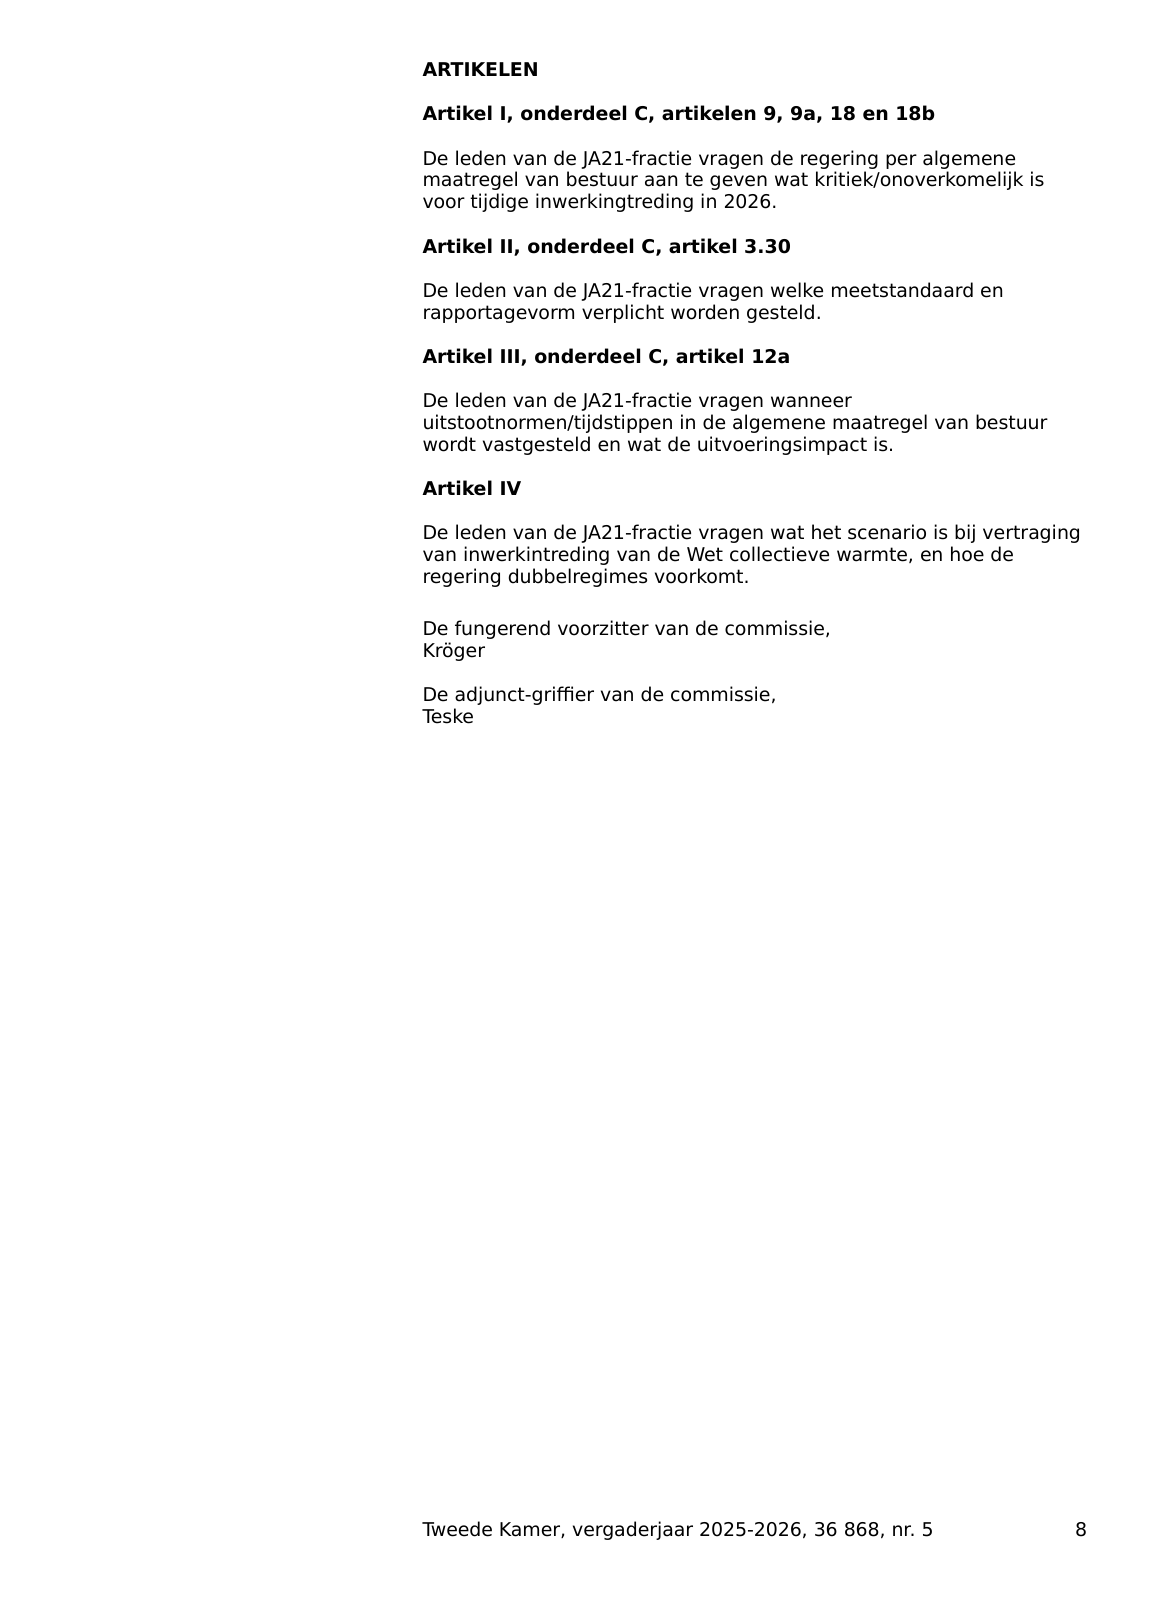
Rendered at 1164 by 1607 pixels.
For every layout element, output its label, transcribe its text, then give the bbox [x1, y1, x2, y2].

subtitle Artikel IV [422, 478, 1087, 500]
text De leden van de JA21-fractie vragen wat het scenario is bij vertraging van inwerkintreding van de Wet collectieve warmte, en hoe de regering dubbelregimes voorkomt. [422, 522, 1087, 588]
text De leden van de JA21-fractie vragen wanneer uitstootnormen/tijdstippen in de algemene maatregel van bestuur wordt vastgesteld en wat de uitvoeringsimpact is. [422, 390, 1087, 456]
text De adjunct-griffier van de commissie, Teske [422, 684, 1087, 728]
subtitle ARTIKELEN [422, 59, 1087, 81]
text De leden van de JA21-fractie vragen de regering per algemene maatregel van bestuur aan te geven wat kritiek/onoverkomelijk is voor tijdige inwerkingtreding in 2026. [422, 147, 1087, 213]
subtitle Artikel II, onderdeel C, artikel 3.30 [422, 236, 1087, 257]
subtitle Artikel III, onderdeel C, artikel 12a [422, 346, 1087, 368]
text De fungerend voorzitter van de commissie, Kröger [422, 618, 1087, 662]
subtitle Artikel I, onderdeel C, artikelen 9, 9a, 18 en 18b [422, 103, 1087, 125]
text De leden van de JA21-fractie vragen welke meetstandaard en rapportagevorm verplicht worden gesteld. [422, 280, 1087, 324]
